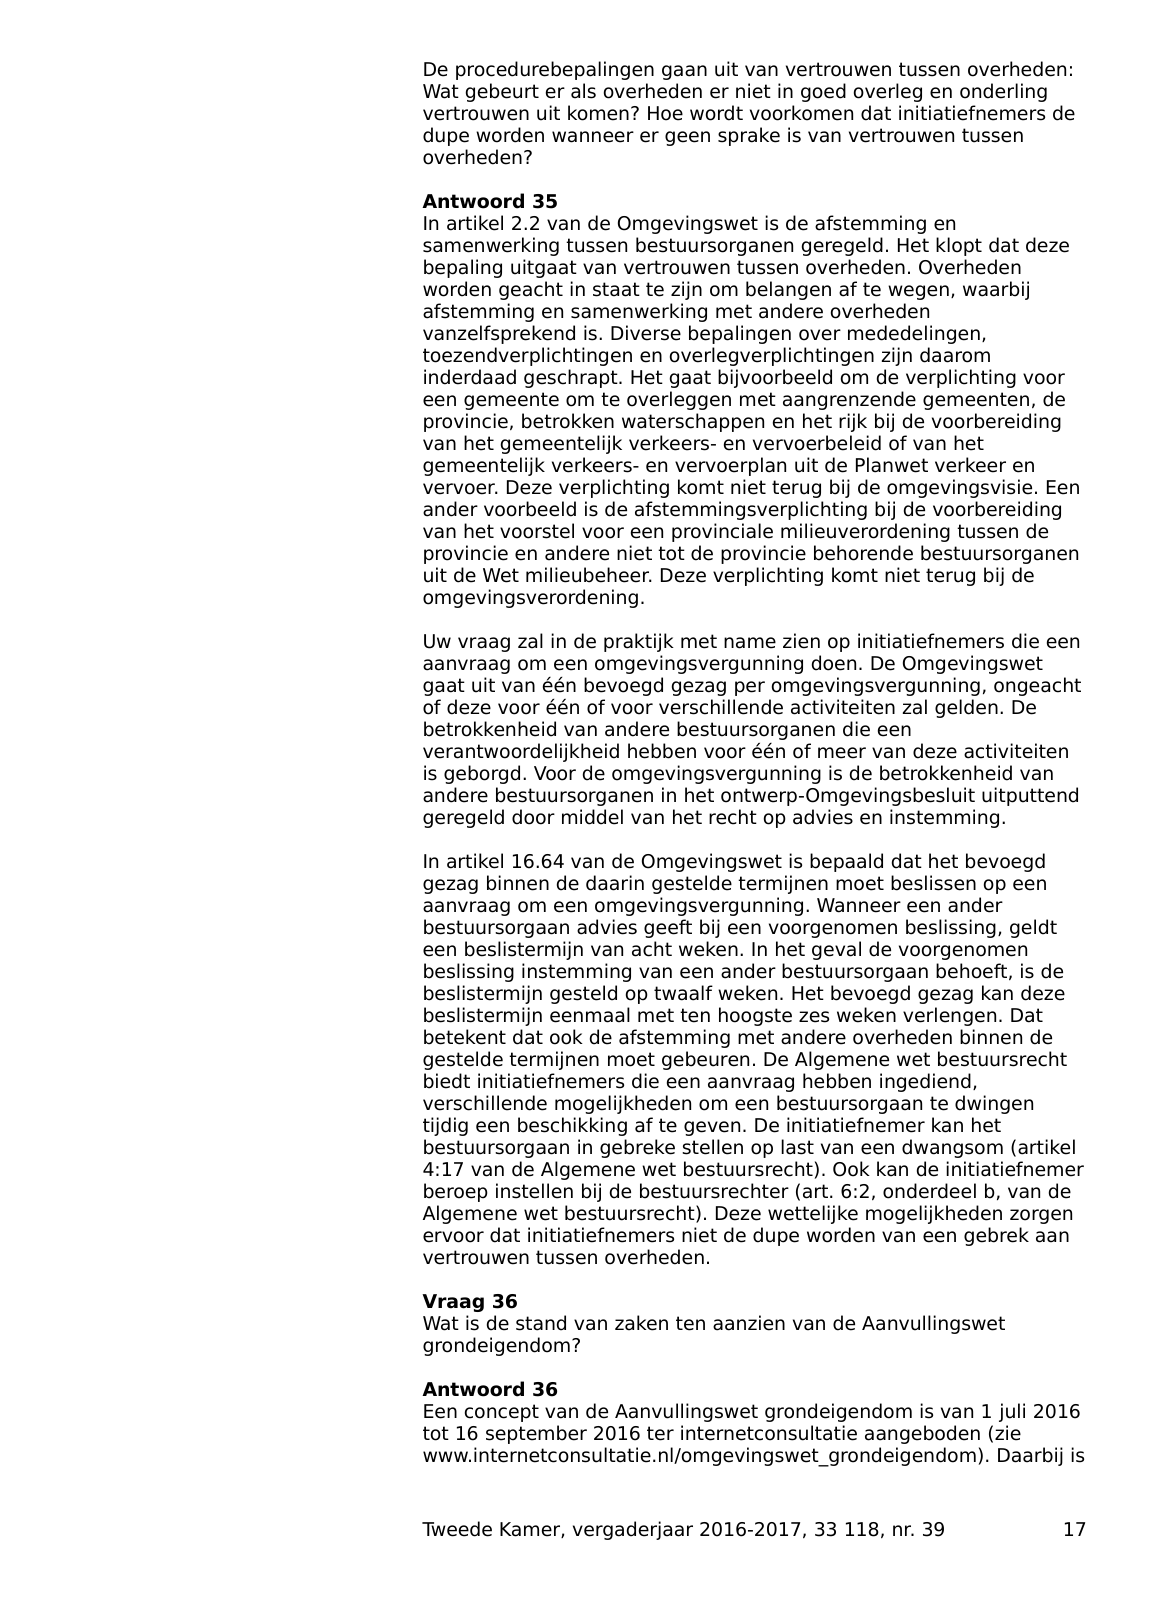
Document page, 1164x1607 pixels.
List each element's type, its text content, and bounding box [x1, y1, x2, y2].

text Wat is de stand van zaken ten aanzien van de Aanvullingswet grondeigendom? [422, 1313, 1087, 1357]
text In artikel 2.2 van de Omgevingswet is de afstemming en samenwerking tussen bestuursorganen geregeld. Het klopt dat deze bepaling uitgaat van vertrouwen tussen overheden. Overheden worden geacht in staat te zijn om belangen af te wegen, waarbij afstemming en samenwerking met andere overheden vanzelfsprekend is. Diverse bepalingen over mededelingen, toezendverplichtingen en overlegverplichtingen zijn daarom inderdaad geschrapt. Het gaat bijvoorbeeld om de verplichting voor een gemeente om te overleggen met aangrenzende gemeenten, de provincie, betrokken waterschappen en het rijk bij de voorbereiding van het gemeentelijk verkeers- en vervoerbeleid of van het gemeentelijk verkeers- en vervoerplan uit de Planwet verkeer en vervoer. Deze verplichting komt niet terug bij de omgevingsvisie. Een ander voorbeeld is de afstemmingsverplichting bij de voorbereiding van het voorstel voor een provinciale milieuverordening tussen de provincie en andere niet tot de provincie behorende bestuursorganen uit de Wet milieubeheer. Deze verplichting komt niet terug bij de omgevingsverordening. [422, 213, 1087, 609]
text Antwoord 35 [422, 191, 1087, 213]
text Antwoord 36 [422, 1379, 1087, 1401]
text De procedurebepalingen gaan uit van vertrouwen tussen overheden: Wat gebeurt er als overheden er niet in goed overleg en onderling vertrouwen uit komen? Hoe wordt voorkomen dat initiatiefnemers de dupe worden wanneer er geen sprake is van vertrouwen tussen overheden? [422, 59, 1087, 169]
text Vraag 36 [422, 1291, 1087, 1313]
text Een concept van de Aanvullingswet grondeigendom is van 1 juli 2016 tot 16 september 2016 ter internetconsultatie aangeboden (zie www.internetconsultatie.nl/omgevingswet_grondeigendom). Daarbij is [422, 1401, 1087, 1467]
text Uw vraag zal in de praktijk met name zien op initiatiefnemers die een aanvraag om een omgevingsvergunning doen. De Omgevingswet gaat uit van één bevoegd gezag per omgevingsvergunning, ongeacht of deze voor één of voor verschillende activiteiten zal gelden. De betrokkenheid van andere bestuursorganen die een verantwoordelijkheid hebben voor één of meer van deze activiteiten is geborgd. Voor de omgevingsvergunning is de betrokkenheid van andere bestuursorganen in het ontwerp-Omgevingsbesluit uitputtend geregeld door middel van het recht op advies en instemming. [422, 631, 1087, 829]
text In artikel 16.64 van de Omgevingswet is bepaald dat het bevoegd gezag binnen de daarin gestelde termijnen moet beslissen op een aanvraag om een omgevingsvergunning. Wanneer een ander bestuursorgaan advies geeft bij een voorgenomen beslissing, geldt een beslistermijn van acht weken. In het geval de voorgenomen beslissing instemming van een ander bestuursorgaan behoeft, is de beslistermijn gesteld op twaalf weken. Het bevoegd gezag kan deze beslistermijn eenmaal met ten hoogste zes weken verlengen. Dat betekent dat ook de afstemming met andere overheden binnen de gestelde termijnen moet gebeuren. De Algemene wet bestuursrecht biedt initiatiefnemers die een aanvraag hebben ingediend, verschillende mogelijkheden om een bestuursorgaan te dwingen tijdig een beschikking af te geven. De initiatiefnemer kan het bestuursorgaan in gebreke stellen op last van een dwangsom (artikel 4:17 van de Algemene wet bestuursrecht). Ook kan de initiatiefnemer beroep instellen bij de bestuursrechter (art. 6:2, onderdeel b, van de Algemene wet bestuursrecht). Deze wettelijke mogelijkheden zorgen ervoor dat initiatiefnemers niet de dupe worden van een gebrek aan vertrouwen tussen overheden. [422, 851, 1087, 1268]
